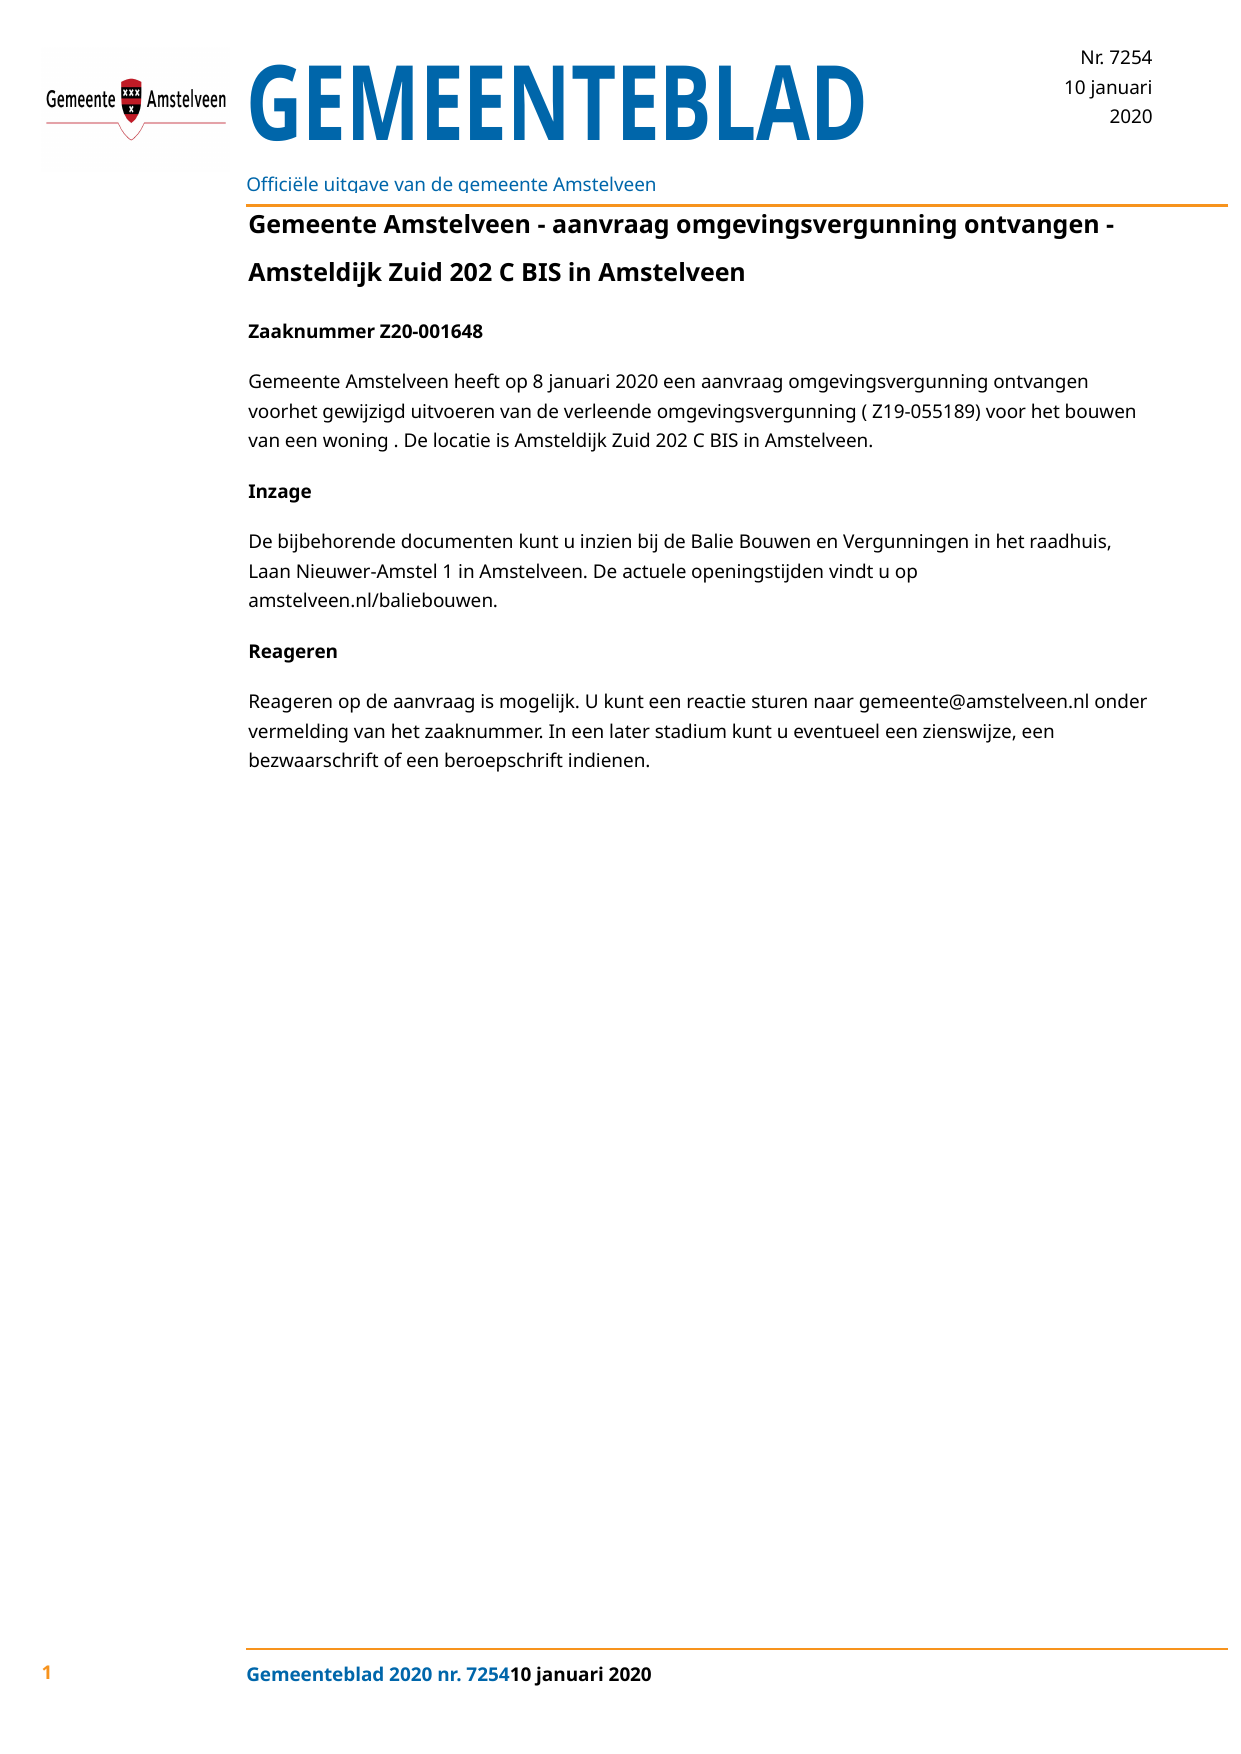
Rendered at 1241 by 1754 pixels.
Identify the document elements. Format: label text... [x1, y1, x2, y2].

text Reageren [248, 638, 1152, 664]
picture [41, 47, 231, 172]
text Zaaknummer Z20-001648 [248, 318, 1152, 344]
text De bijbehorende documenten kunt u inzien bij de Balie Bouwen en Vergunningen in het raadhuis, Laan Nieuwer-Amstel 1 in Amstelveen. De actuele openingstijden vindt u op amstelveen.nl/baliebouwen. [248, 528, 1152, 613]
text Gemeente Amstelveen heeft op 8 januari 2020 een aanvraag omgevingsvergunning ontvangen voorhet gewijzigd uitvoeren van de verleende omgevingsvergunning ( Z19-055189) voor het bouwen van een woning . De locatie is Amsteldijk Zuid 202 C BIS in Amstelveen. [248, 368, 1152, 453]
text Gemeente Amstelveen - aanvraag omgevingsvergunning ontvangen - Amsteldijk Zuid 202 C BIS in Amstelveen [248, 207, 1152, 288]
text Reageren op de aanvraag is mogelijk. U kunt een reactie sturen naar gemeente@amstelveen.nl onder vermelding van het zaaknummer. In een later stadium kunt u eventueel een zienswijze, een bezwaarschrift of een beroepschrift indienen. [248, 688, 1152, 773]
text Inzage [248, 478, 1152, 504]
